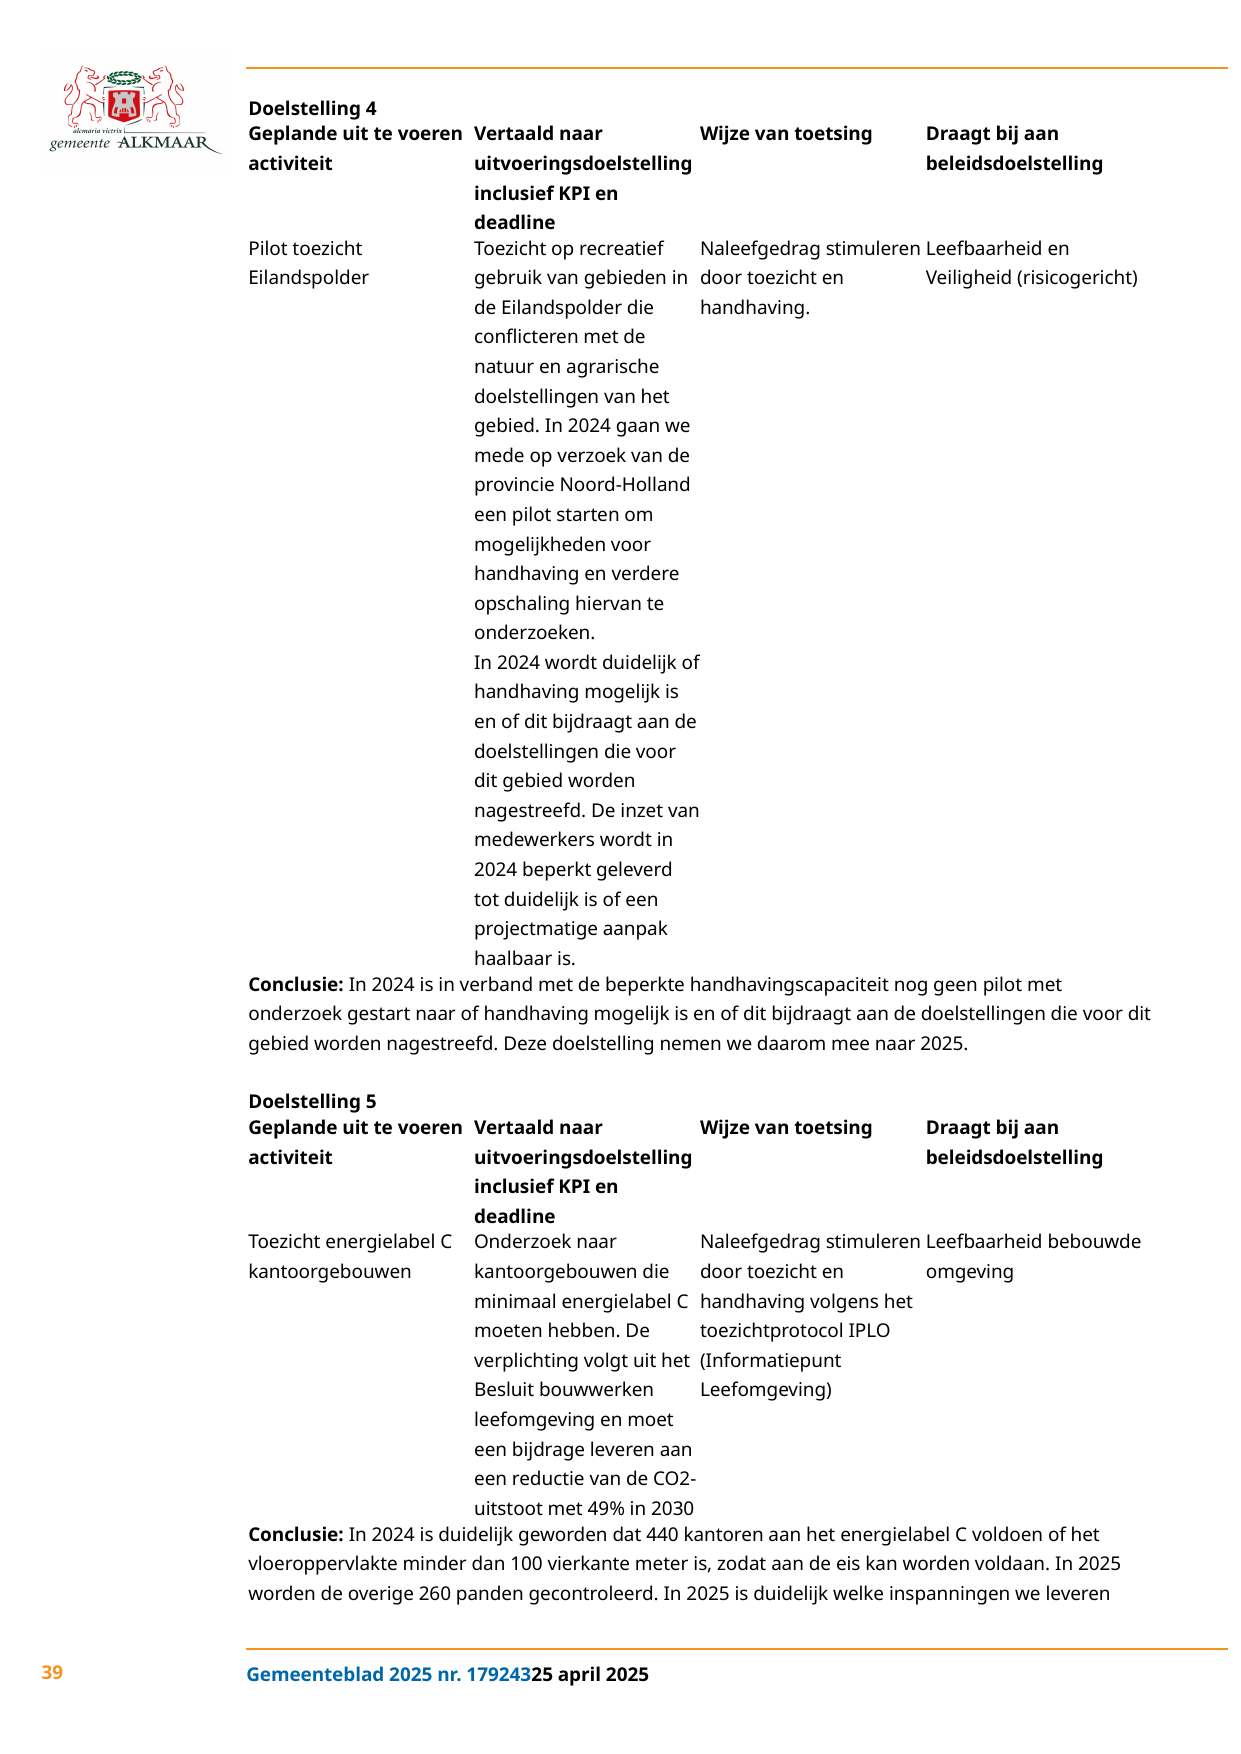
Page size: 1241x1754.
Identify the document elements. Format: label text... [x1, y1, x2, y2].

table_cell Pilot toezicht Eilandspolder [248, 235, 474, 971]
table_cell Draagt bij aan beleidsdoelstelling [926, 1114, 1152, 1229]
table_cell Conclusie: In 2024 is duidelijk geworden dat 440 kantoren aan het energielabel C voldoen of het vloeroppervlakte minder dan 100 vierkante meter is, zodat aan de eis kan worden voldaan. In 2025 worden de overige 260 panden gecontroleerd. In 2025 is duidelijk welke inspanningen we leveren [248, 1521, 1152, 1606]
table_header Doelstelling 5 [248, 1089, 1152, 1114]
table_cell Toezicht energielabel C kantoorgebouwen [248, 1229, 474, 1521]
table_cell Leefbaarheid en Veiligheid (risicogericht) [926, 235, 1152, 971]
table_cell Naleefgedrag stimuleren door toezicht en handhaving. [700, 235, 926, 971]
picture [41, 47, 231, 172]
table_cell Vertaald naar uitvoeringsdoelstelling inclusief KPI en deadline [474, 1114, 700, 1229]
table_cell Draagt bij aan beleidsdoelstelling [926, 121, 1152, 235]
table_cell Onderzoek naar kantoorgebouwen die minimaal energielabel C moeten hebben. De verplichting volgt uit het Besluit bouwwerken leefomgeving en moet een bijdrage leveren aan een reductie van de CO2-uitstoot met 49% in 2030 [474, 1229, 700, 1521]
table_cell Wijze van toetsing [700, 1114, 926, 1229]
table_cell Geplande uit te voeren activiteit [248, 1114, 474, 1229]
table_cell Vertaald naar uitvoeringsdoelstelling inclusief KPI en deadline [474, 121, 700, 235]
table_cell Geplande uit te voeren activiteit [248, 121, 474, 235]
table_cell Wijze van toetsing [700, 121, 926, 235]
table_cell Conclusie: In 2024 is in verband met de beperkte handhavingscapaciteit nog geen pilot met onderzoek gestart naar of handhaving mogelijk is en of dit bijdraagt aan de doelstellingen die voor dit gebied worden nagestreefd. Deze doelstelling nemen we daarom mee naar 2025. [248, 971, 1152, 1056]
table_header Doelstelling 4 [248, 95, 1152, 121]
table_cell Naleefgedrag stimuleren door toezicht en handhaving volgens het toezichtprotocol IPLO (Informatiepunt Leefomgeving) [700, 1229, 926, 1521]
table_cell Leefbaarheid bebouwde omgeving [926, 1229, 1152, 1521]
table_cell Toezicht op recreatief gebruik van gebieden in de Eilandspolder die conflicteren met de natuur en agrarische doelstellingen van het gebied. In 2024 gaan we mede op verzoek van de provincie Noord-Holland een pilot starten om mogelijkheden voor handhaving en verdere opschaling hiervan te onderzoeken. In 2024 wordt duidelijk of handhaving mogelijk is en of dit bijdraagt aan de doelstellingen die voor dit gebied worden nagestreefd. De inzet van medewerkers wordt in 2024 beperkt geleverd tot duidelijk is of een projectmatige aanpak haalbaar is. [474, 235, 700, 971]
